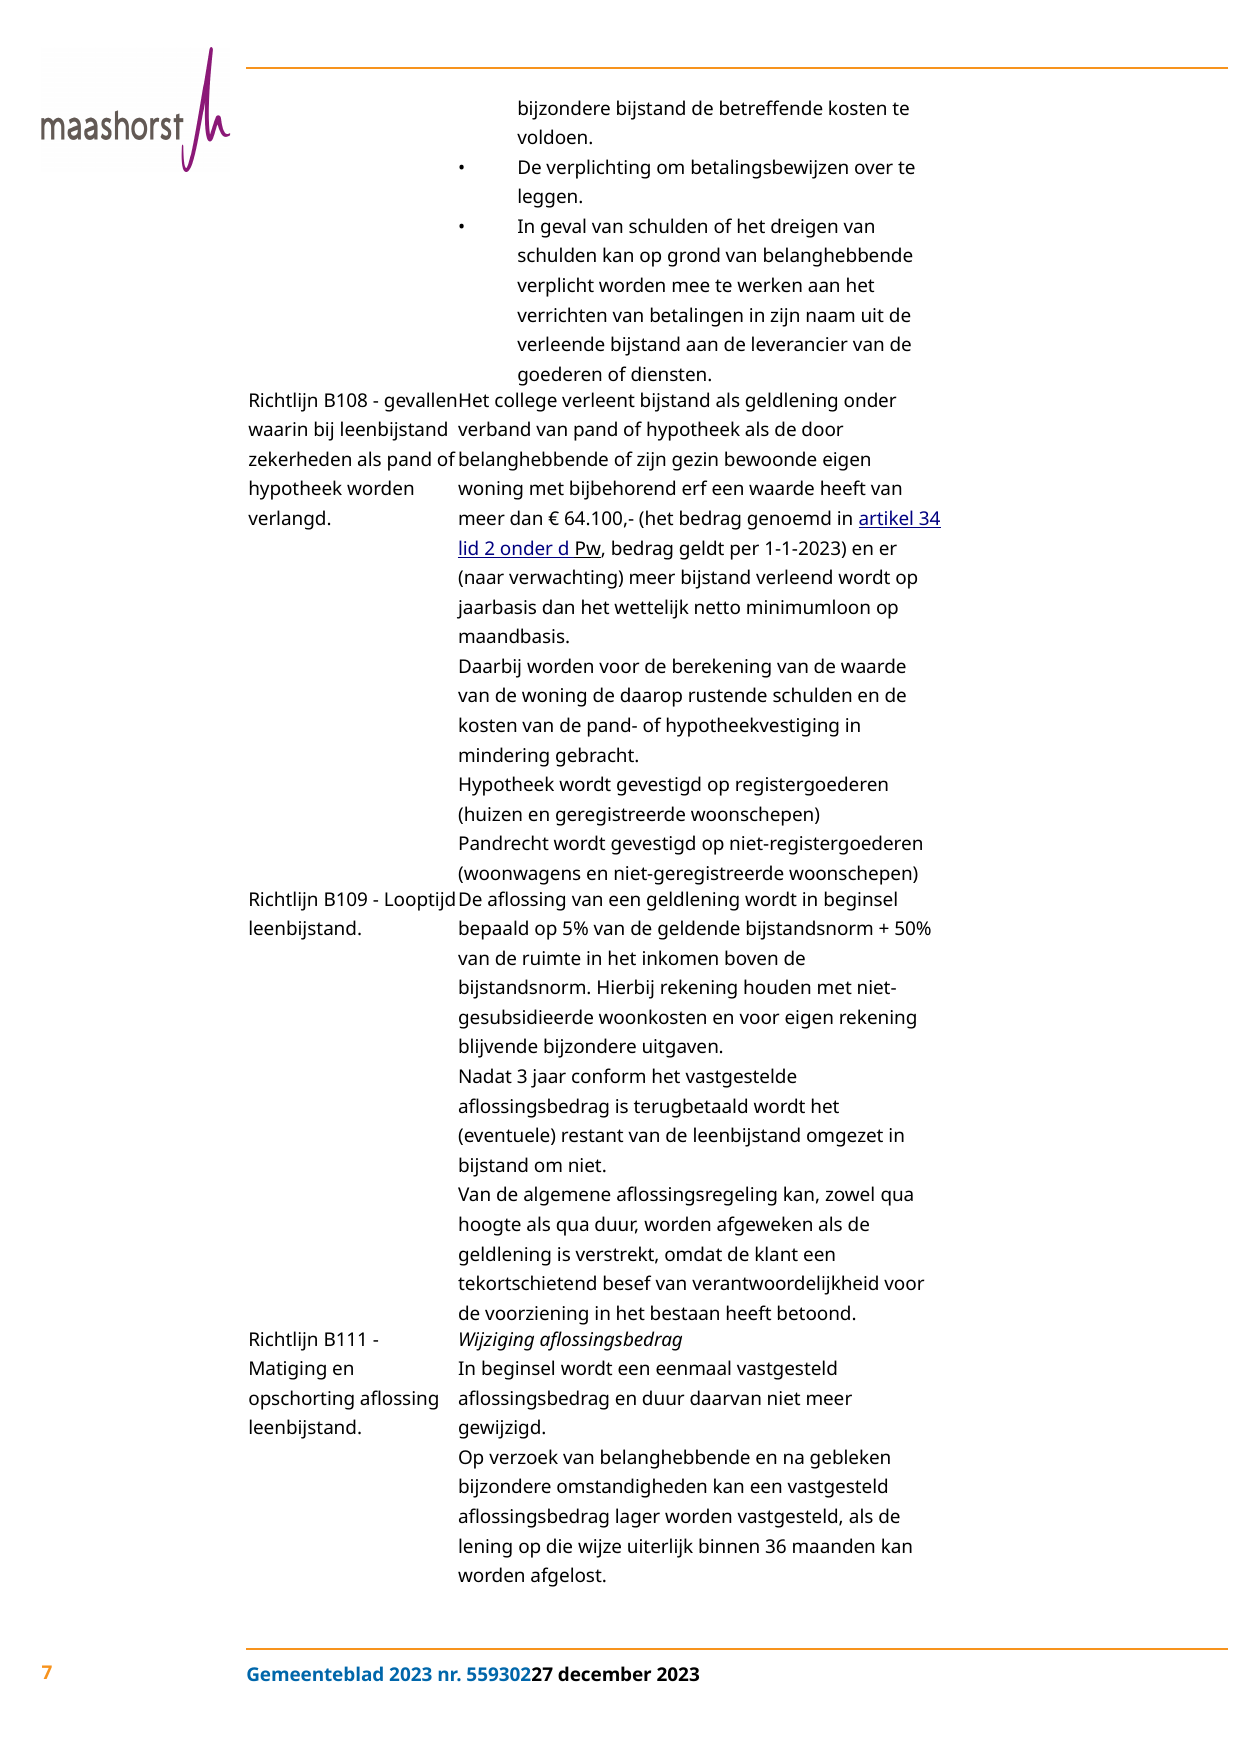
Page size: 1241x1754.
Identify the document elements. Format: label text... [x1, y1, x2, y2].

table_cell [942, 886, 1152, 1326]
table_cell Richtlijn B111 - Matiging en opschorting aflossing leenbijstand. [248, 1326, 458, 1588]
table_cell bijzondere bijstand de betreffende kosten te voldoen. De verplichting om betalingsbewijzen over te leggen. In geval van schulden of het dreigen van schulden kan op grond van belanghebbende verplicht worden mee te werken aan het verrichten van betalingen in zijn naam uit de verleende bijstand aan de leverancier van de goederen of diensten. [458, 95, 942, 387]
table_cell [942, 1326, 1152, 1588]
table_cell [942, 387, 1152, 886]
picture [41, 47, 231, 172]
table_cell De aflossing van een geldlening wordt in beginsel bepaald op 5% van de geldende bijstandsnorm + 50% van de ruimte in het inkomen boven de bijstandsnorm. Hierbij rekening houden met niet-gesubsidieerde woonkosten en voor eigen rekening blijvende bijzondere uitgaven. Nadat 3 jaar conform het vastgestelde aflossingsbedrag is terugbetaald wordt het (eventuele) restant van de leenbijstand omgezet in bijstand om niet. Van de algemene aflossingsregeling kan, zowel qua hoogte als qua duur, worden afgeweken als de geldlening is verstrekt, omdat de klant een tekortschietend besef van verantwoordelijkheid voor de voorziening in het bestaan heeft betoond. [458, 886, 942, 1326]
table_cell Richtlijn B109 - Looptijd leenbijstand. [248, 886, 458, 1326]
table_cell [248, 95, 458, 387]
table_cell Het college verleent bijstand als geldlening onder verband van pand of hypotheek als de door belanghebbende of zijn gezin bewoonde eigen woning met bijbehorend erf een waarde heeft van meer dan € 64.100,- (het bedrag genoemd in artikel 34 lid 2 onder d Pw, bedrag geldt per 1-1-2023) en er (naar verwachting) meer bijstand verleend wordt op jaarbasis dan het wettelijk netto minimumloon op maandbasis. Daarbij worden voor de berekening van de waarde van de woning de daarop rustende schulden en de kosten van de pand- of hypotheekvestiging in mindering gebracht. Hypotheek wordt gevestigd op registergoederen (huizen en geregistreerde woonschepen) Pandrecht wordt gevestigd op niet-registergoederen (woonwagens en niet-geregistreerde woonschepen) [458, 387, 942, 886]
table_cell [942, 95, 1152, 387]
table_cell Richtlijn B108 - gevallen waarin bij leenbijstand zekerheden als pand of hypotheek worden verlangd. [248, 387, 458, 886]
table_cell Wijziging aflossingsbedrag In beginsel wordt een eenmaal vastgesteld aflossingsbedrag en duur daarvan niet meer gewijzigd. Op verzoek van belanghebbende en na gebleken bijzondere omstandigheden kan een vastgesteld aflossingsbedrag lager worden vastgesteld, als de lening op die wijze uiterlijk binnen 36 maanden kan worden afgelost. [458, 1326, 942, 1588]
